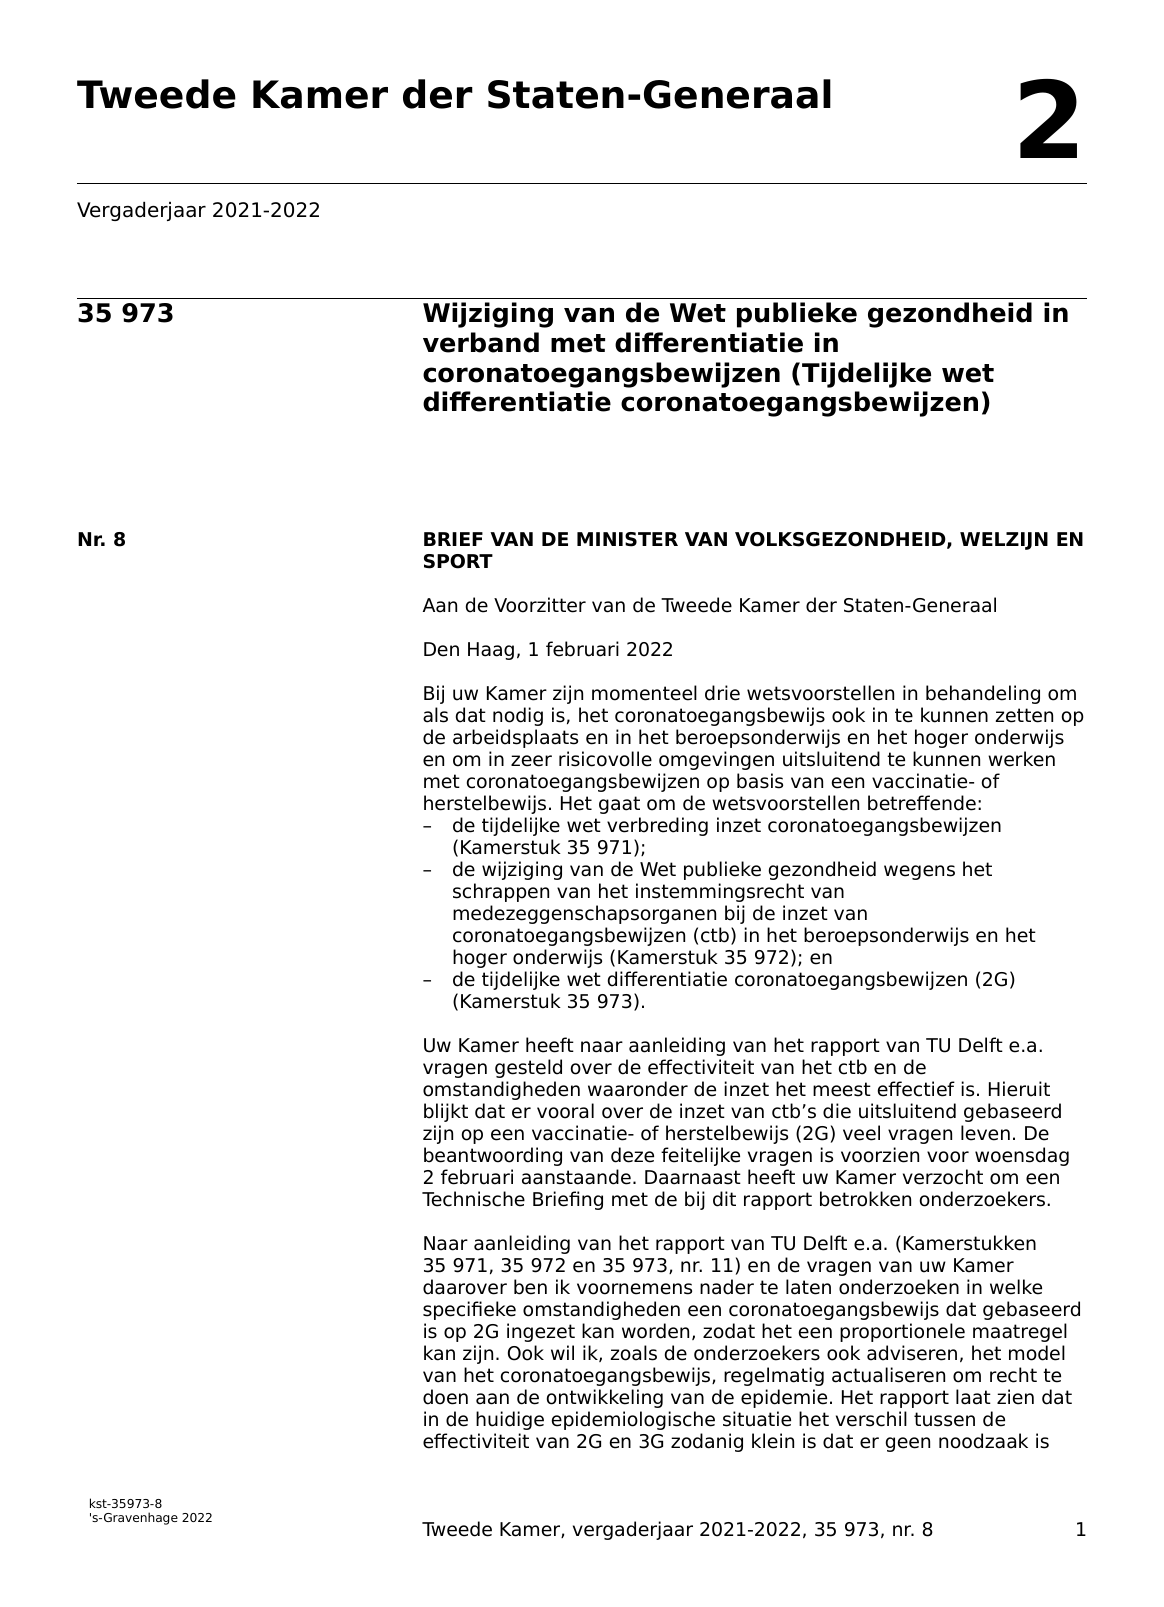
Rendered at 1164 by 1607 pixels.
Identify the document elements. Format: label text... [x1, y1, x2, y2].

table_header 2 [886, 59, 1087, 183]
subtitle Nr. 8 BRIEF VAN DE MINISTER VAN VOLKSGEZONDHEID, WELZIJN EN SPORT [77, 529, 1087, 573]
text 's-Gravenhage 2022 [88, 1511, 323, 1525]
text Aan de Voorzitter van de Tweede Kamer der Staten-Generaal [422, 595, 1087, 617]
text – de tijdelijke wet differentiatie coronatoegangsbewijzen (2G) (Kamerstuk 35 973). [422, 969, 1087, 1013]
table_header Tweede Kamer der Staten-Generaal [77, 59, 886, 183]
text Bij uw Kamer zijn momenteel drie wetsvoorstellen in behandeling om als dat nodig is, het coronatoegangsbewijs ook in te kunnen zetten op de arbeidsplaats en in het beroepsonderwijs en het hoger onderwijs en om in zeer risicovolle omgevingen uitsluitend te kunnen werken met coronatoegangsbewijzen op basis van een vaccinatie- of herstelbewijs. Het gaat om de wetsvoorstellen betreffende: [422, 683, 1087, 815]
text Uw Kamer heeft naar aanleiding van het rapport van TU Delft e.a. vragen gesteld over de effectiviteit van het ctb en de omstandigheden waaronder de inzet het meest effectief is. Hieruit blijkt dat er vooral over de inzet van ctb’s die uitsluitend gebaseerd zijn op een vaccinatie- of herstelbewijs (2G) veel vragen leven. De beantwoording van deze feitelijke vragen is voorzien voor woensdag 2 februari aanstaande. Daarnaast heeft uw Kamer verzocht om een Technische Briefing met de bij dit rapport betrokken onderzoekers. [422, 1035, 1087, 1211]
text – de wijziging van de Wet publieke gezondheid wegens het schrappen van het instemmingsrecht van medezeggenschapsorganen bij de inzet van coronatoegangsbewijzen (ctb) in het beroepsonderwijs en het hoger onderwijs (Kamerstuk 35 972); en [422, 859, 1087, 969]
text Naar aanleiding van het rapport van TU Delft e.a. (Kamerstukken 35 971, 35 972 en 35 973, nr. 11) en de vragen van uw Kamer daarover ben ik voornemens nader te laten onderzoeken in welke specifieke omstandigheden een coronatoegangsbewijs dat gebaseerd is op 2G ingezet kan worden, zodat het een proportionele maatregel kan zijn. Ook wil ik, zoals de onderzoekers ook adviseren, het model van het coronatoegangsbewijs, regelmatig actualiseren om recht te doen aan de ontwikkeling van de epidemie. Het rapport laat zien dat in de huidige epidemiologische situatie het verschil tussen de effectiviteit van 2G en 3G zodanig klein is dat er geen noodzaak is [422, 1233, 1087, 1453]
text – de tijdelijke wet verbreding inzet coronatoegangsbewijzen (Kamerstuk 35 971); [422, 815, 1087, 859]
table_cell Vergaderjaar 2021-2022 [77, 184, 1087, 298]
text Den Haag, 1 februari 2022 [422, 639, 1087, 661]
subtitle 35 973 Wijziging van de Wet publieke gezondheid in verband met differentiatie in coronatoegangsbewijzen (Tijdelijke wet differentiatie coronatoegangsbewijzen) [77, 299, 1087, 418]
text kst-35973-8 [88, 1497, 323, 1511]
